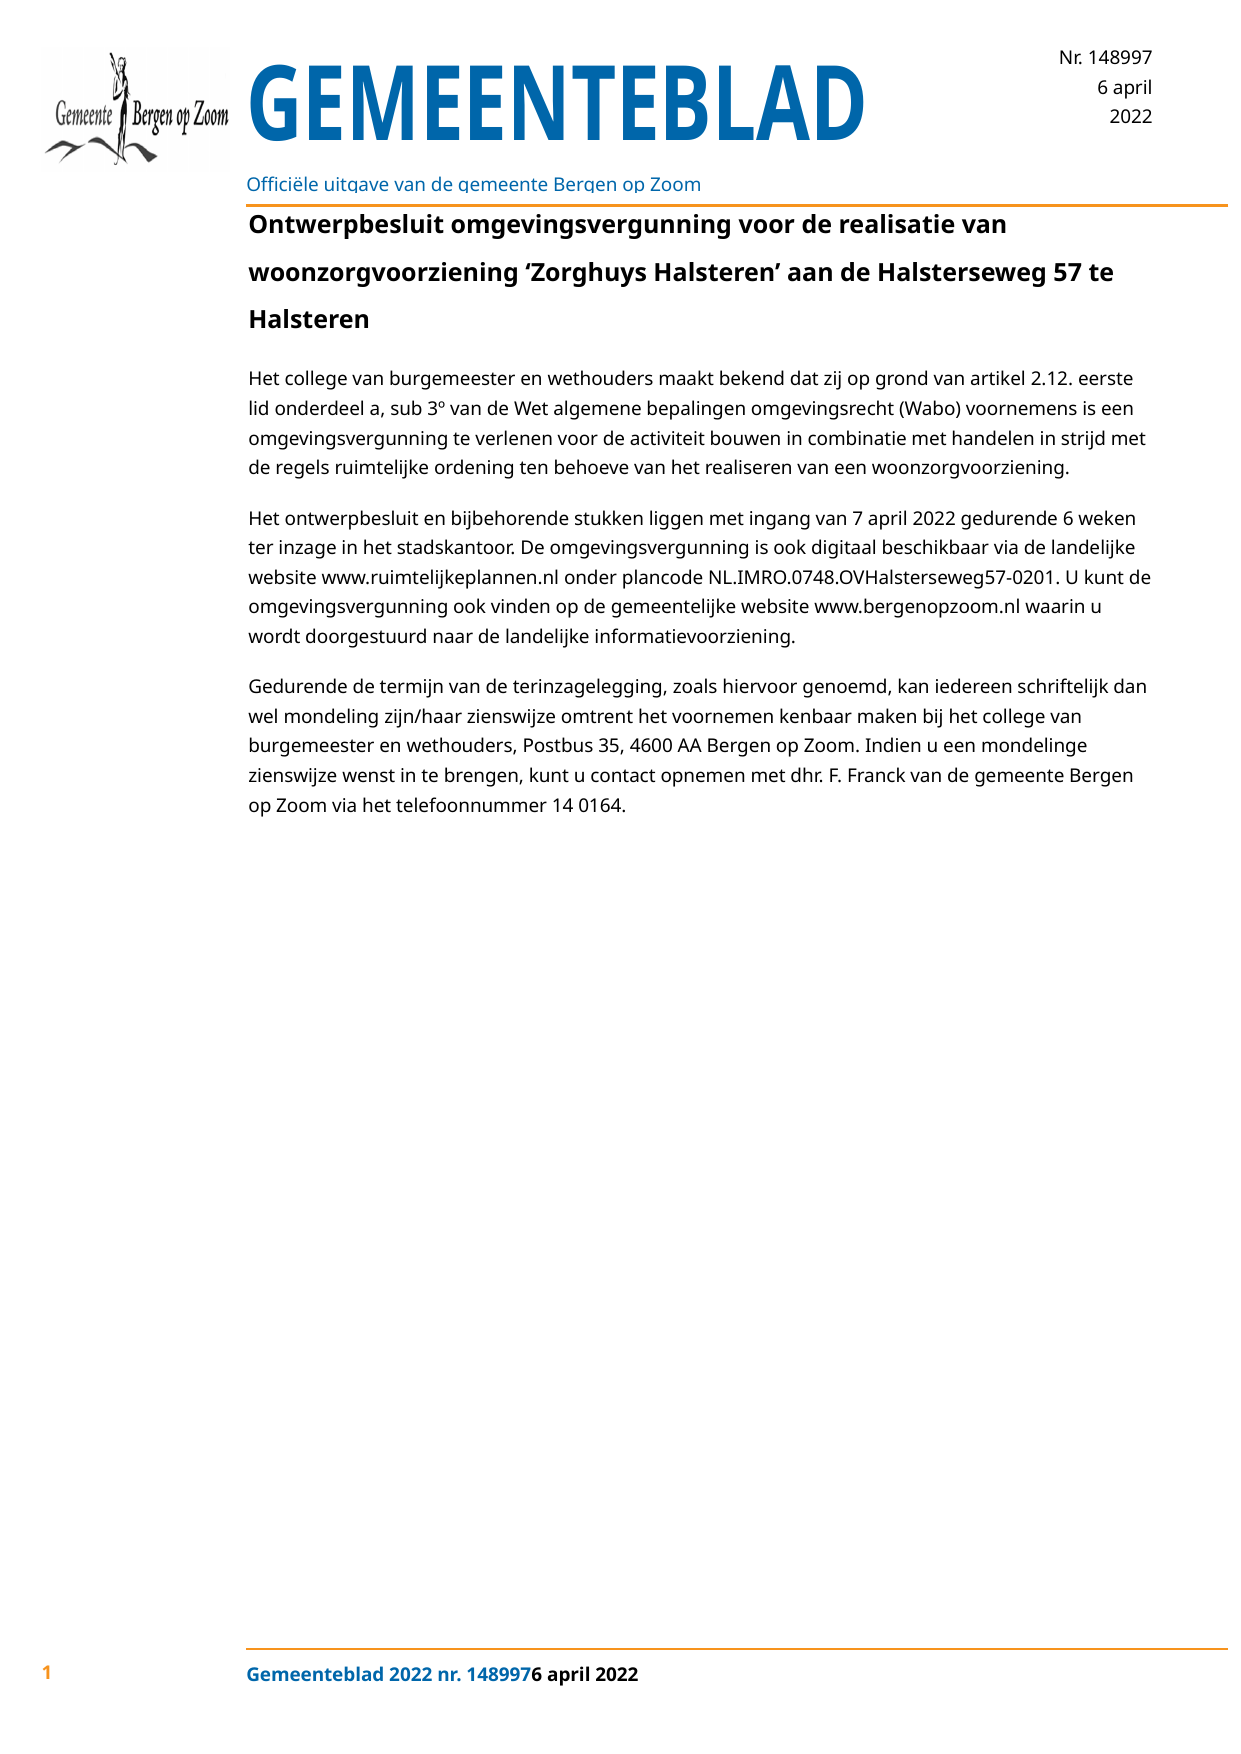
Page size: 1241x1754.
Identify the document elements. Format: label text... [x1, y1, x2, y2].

text Het ontwerpbesluit en bijbehorende stukken liggen met ingang van 7 april 2022 gedurende 6 weken ter inzage in het stadskantoor. De omgevingsvergunning is ook digitaal beschikbaar via de landelijke website www.ruimtelijkeplannen.nl onder plancode NL.IMRO.0748.OVHalsterseweg57-0201. U kunt de omgevingsvergunning ook vinden op de gemeentelijke website www.bergenopzoom.nl waarin u wordt doorgestuurd naar de landelijke informatievoorziening. [248, 505, 1152, 649]
text Het college van burgemeester en wethouders maakt bekend dat zij op grond van artikel 2.12. eerste lid onderdeel a, sub 3º van de Wet algemene bepalingen omgevingsrecht (Wabo) voornemens is een omgevingsvergunning te verlenen voor de activiteit bouwen in combinatie met handelen in strijd met de regels ruimtelijke ordening ten behoeve van het realiseren van een woonzorgvoorziening. [248, 366, 1152, 480]
text Gedurende de termijn van de terinzagelegging, zoals hiervoor genoemd, kan iedereen schriftelijk dan wel mondeling zijn/haar zienswijze omtrent het voornemen kenbaar maken bij het college van burgemeester en wethouders, Postbus 35, 4600 AA Bergen op Zoom. Indien u een mondelinge zienswijze wenst in te brengen, kunt u contact opnemen met dhr. F. Franck van de gemeente Bergen op Zoom via het telefoonnummer 14 0164. [248, 673, 1152, 817]
picture [41, 47, 231, 172]
text Ontwerpbesluit omgevingsvergunning voor de realisatie van woonzorgvoorziening ‘Zorghuys Halsteren’ aan de Halsterseweg 57 te Halsteren [248, 207, 1152, 336]
